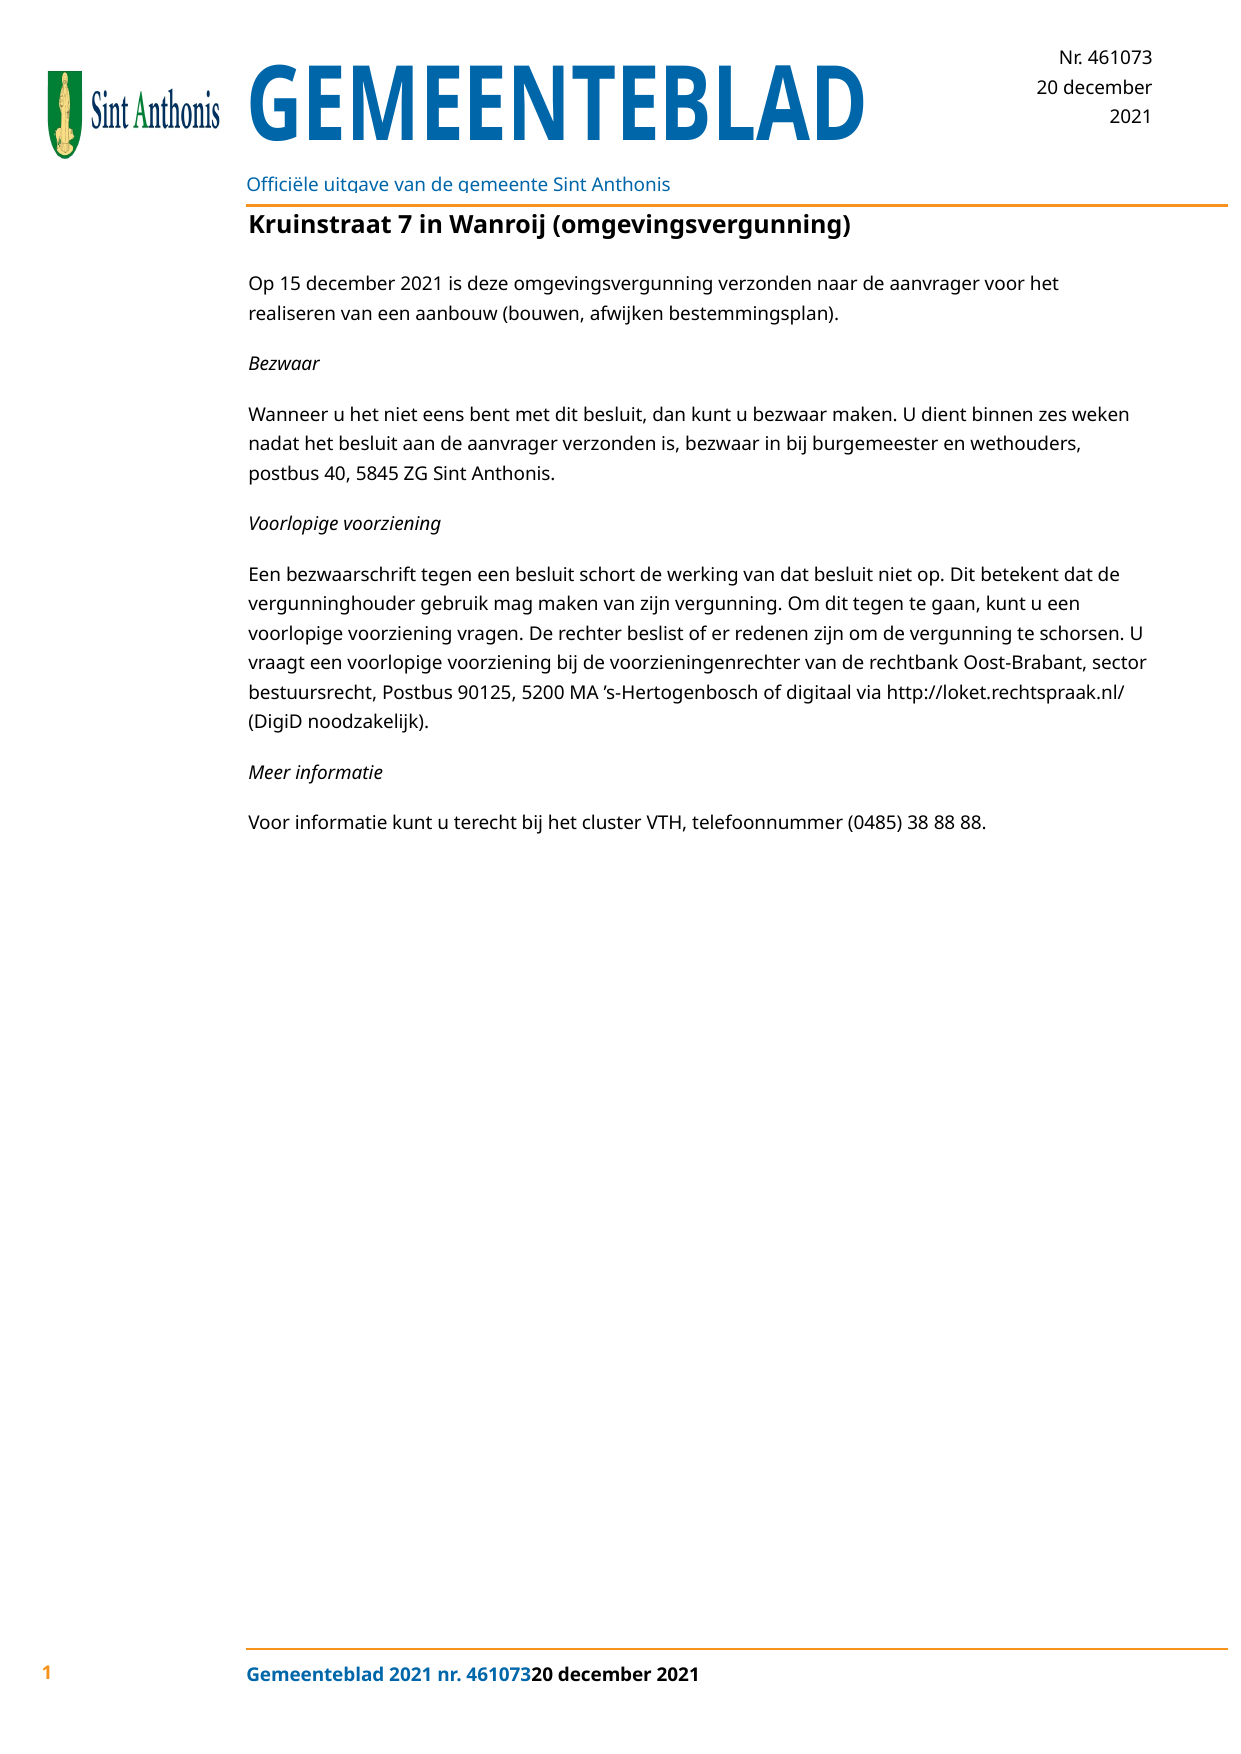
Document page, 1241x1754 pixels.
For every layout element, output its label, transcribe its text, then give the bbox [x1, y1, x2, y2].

text Bezwaar [248, 350, 1152, 376]
picture [41, 47, 231, 172]
text Kruinstraat 7 in Wanroij (omgevingsvergunning) [248, 207, 1152, 241]
text Voor informatie kunt u terecht bij het cluster VTH, telefoonnummer (0485) 38 88 88. [248, 809, 1152, 835]
text Meer informatie [248, 759, 1152, 785]
text Voorlopige voorziening [248, 510, 1152, 536]
text Een bezwaarschrift tegen een besluit schort de werking van dat besluit niet op. Dit betekent dat de vergunninghouder gebruik mag maken van zijn vergunning. Om dit tegen te gaan, kunt u een voorlopige voorziening vragen. De rechter beslist of er redenen zijn om de vergunning te schorsen. U vraagt een voorlopige voorziening bij de voorzieningenrechter van de rechtbank Oost-Brabant, sector bestuursrecht, Postbus 90125, 5200 MA ’s-Hertogenbosch of digitaal via http://loket.rechtspraak.nl/ (DigiD noodzakelijk). [248, 561, 1152, 734]
text Wanneer u het niet eens bent met dit besluit, dan kunt u bezwaar maken. U dient binnen zes weken nadat het besluit aan de aanvrager verzonden is, bezwaar in bij burgemeester en wethouders, postbus 40, 5845 ZG Sint Anthonis. [248, 401, 1152, 486]
text Op 15 december 2021 is deze omgevingsvergunning verzonden naar de aanvrager voor het realiseren van een aanbouw (bouwen, afwijken bestemmingsplan). [248, 270, 1152, 326]
